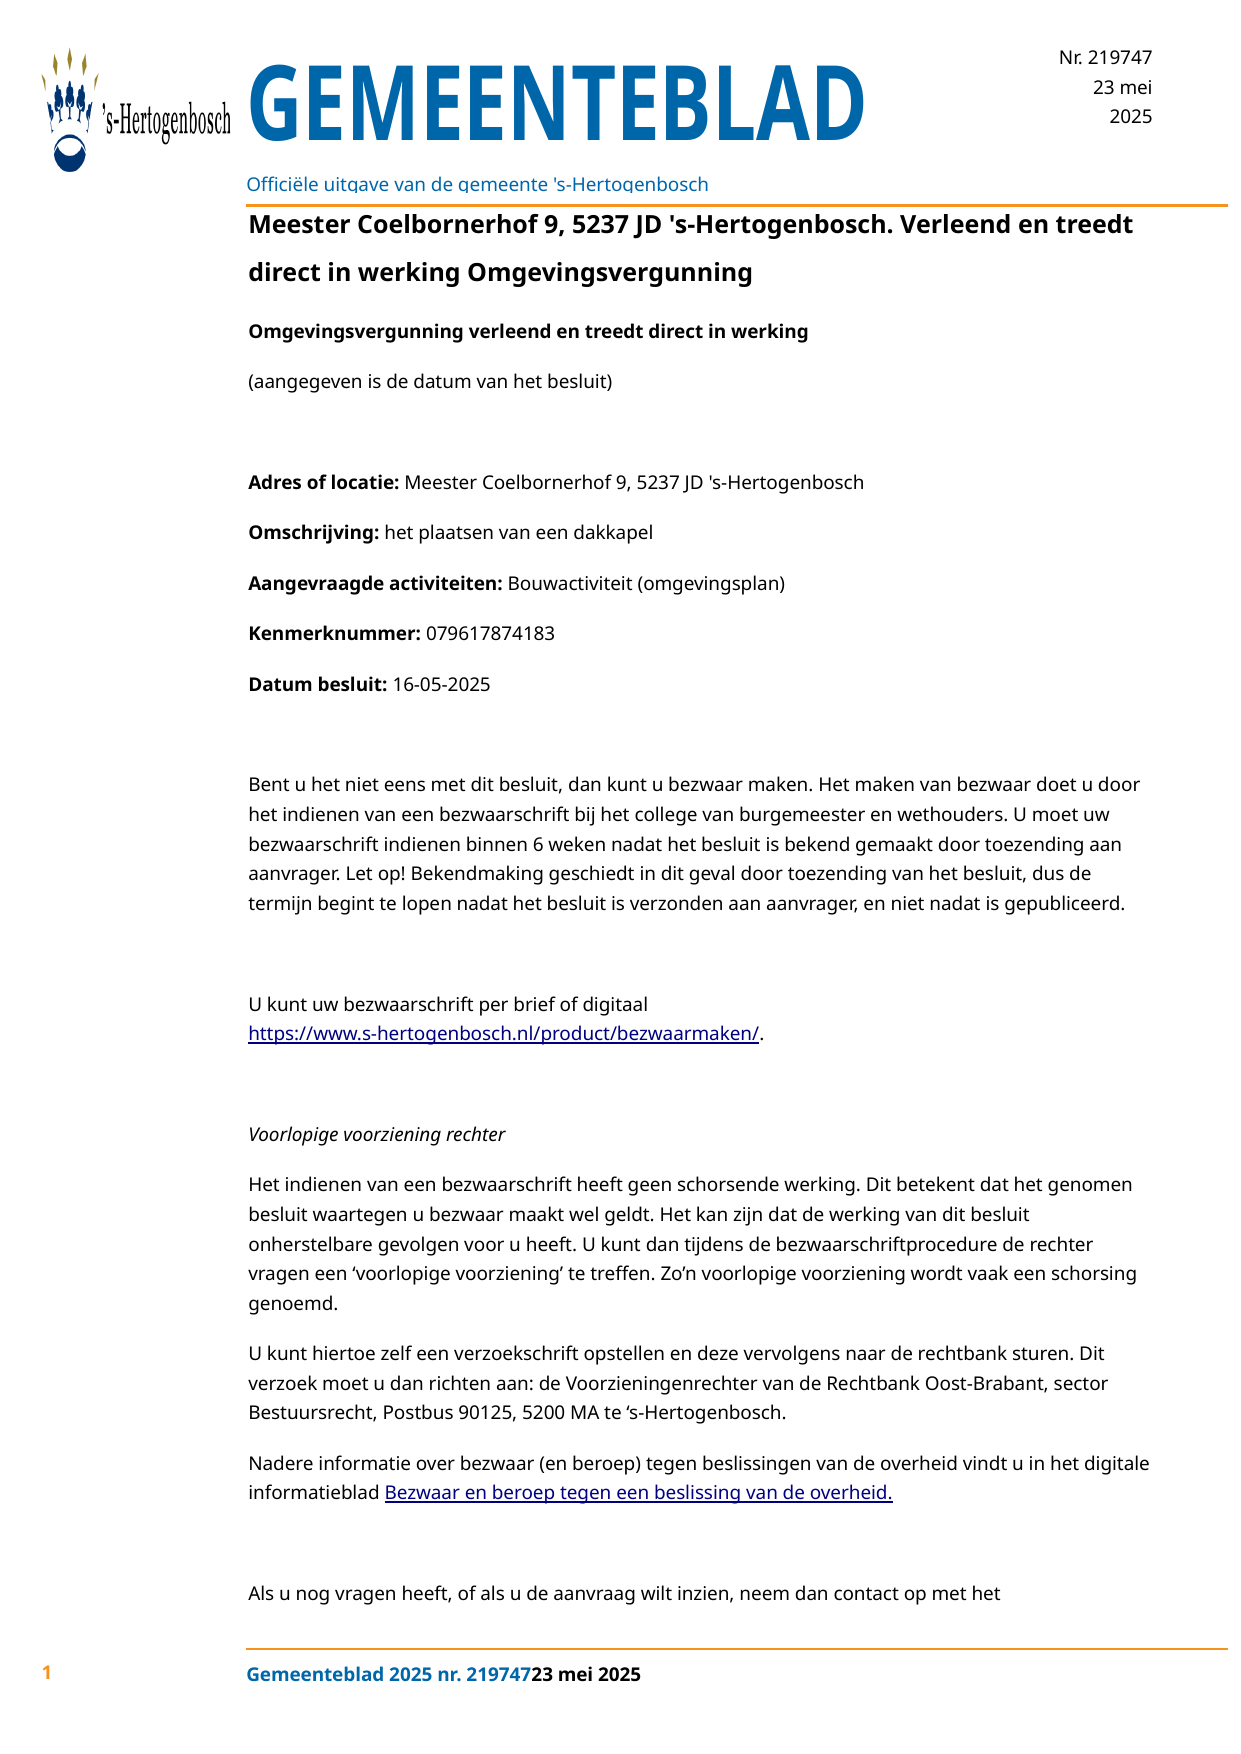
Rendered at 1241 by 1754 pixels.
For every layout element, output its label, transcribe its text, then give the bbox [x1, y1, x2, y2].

text Kenmerknummer: 079617874183 [248, 620, 1152, 646]
text U kunt uw bezwaarschrift per brief of digitaal https://www.s-hertogenbosch.nl/product/bezwaarmaken/. [248, 991, 1152, 1046]
text Voorlopige voorziening rechter [248, 1121, 1152, 1147]
text Het indienen van een bezwaarschrift heeft geen schorsende werking. Dit betekent dat het genomen besluit waartegen u bezwaar maakt wel geldt. Het kan zijn dat de werking van dit besluit onherstelbare gevolgen voor u heeft. U kunt dan tijdens de bezwaarschriftprocedure de rechter vragen een ‘voorlopige voorziening’ te treffen. Zo’n voorlopige voorziening wordt vaak een schorsing genoemd. [248, 1172, 1152, 1316]
text Omschrijving: het plaatsen van een dakkapel [248, 519, 1152, 545]
text Datum besluit: 16-05-2025 [248, 671, 1152, 697]
text Adres of locatie: Meester Coelbornerhof 9, 5237 JD 's-Hertogenbosch [248, 469, 1152, 495]
text Bent u het niet eens met dit besluit, dan kunt u bezwaar maken. Het maken van bezwaar doet u door het indienen van een bezwaarschrift bij het college van burgemeester en wethouders. U moet uw bezwaarschrift indienen binnen 6 weken nadat het besluit is bekend gemaakt door toezending aan aanvrager. Let op! Bekendmaking geschiedt in dit geval door toezending van het besluit, dus de termijn begint te lopen nadat het besluit is verzonden aan aanvrager, en niet nadat is gepubliceerd. [248, 772, 1152, 916]
text Aangevraagde activiteiten: Bouwactiviteit (omgevingsplan) [248, 570, 1152, 596]
text Meester Coelbornerhof 9, 5237 JD 's-Hertogenbosch. Verleend en treedt direct in werking Omgevingsvergunning [248, 207, 1152, 288]
text Nadere informatie over bezwaar (en beroep) tegen beslissingen van de overheid vindt u in het digitale informatieblad Bezwaar en beroep tegen een beslissing van de overheid. [248, 1450, 1152, 1505]
text Als u nog vragen heeft, of als u de aanvraag wilt inzien, neem dan contact op met het [248, 1580, 1152, 1606]
text (aangegeven is de datum van het besluit) [248, 368, 1152, 394]
picture [41, 47, 231, 172]
text Omgevingsvergunning verleend en treedt direct in werking [248, 318, 1152, 344]
text U kunt hiertoe zelf een verzoekschrift opstellen en deze vervolgens naar de rechtbank sturen. Dit verzoek moet u dan richten aan: de Voorzieningenrechter van de Rechtbank Oost-Brabant, sector Bestuursrecht, Postbus 90125, 5200 MA te ‘s-Hertogenbosch. [248, 1340, 1152, 1425]
